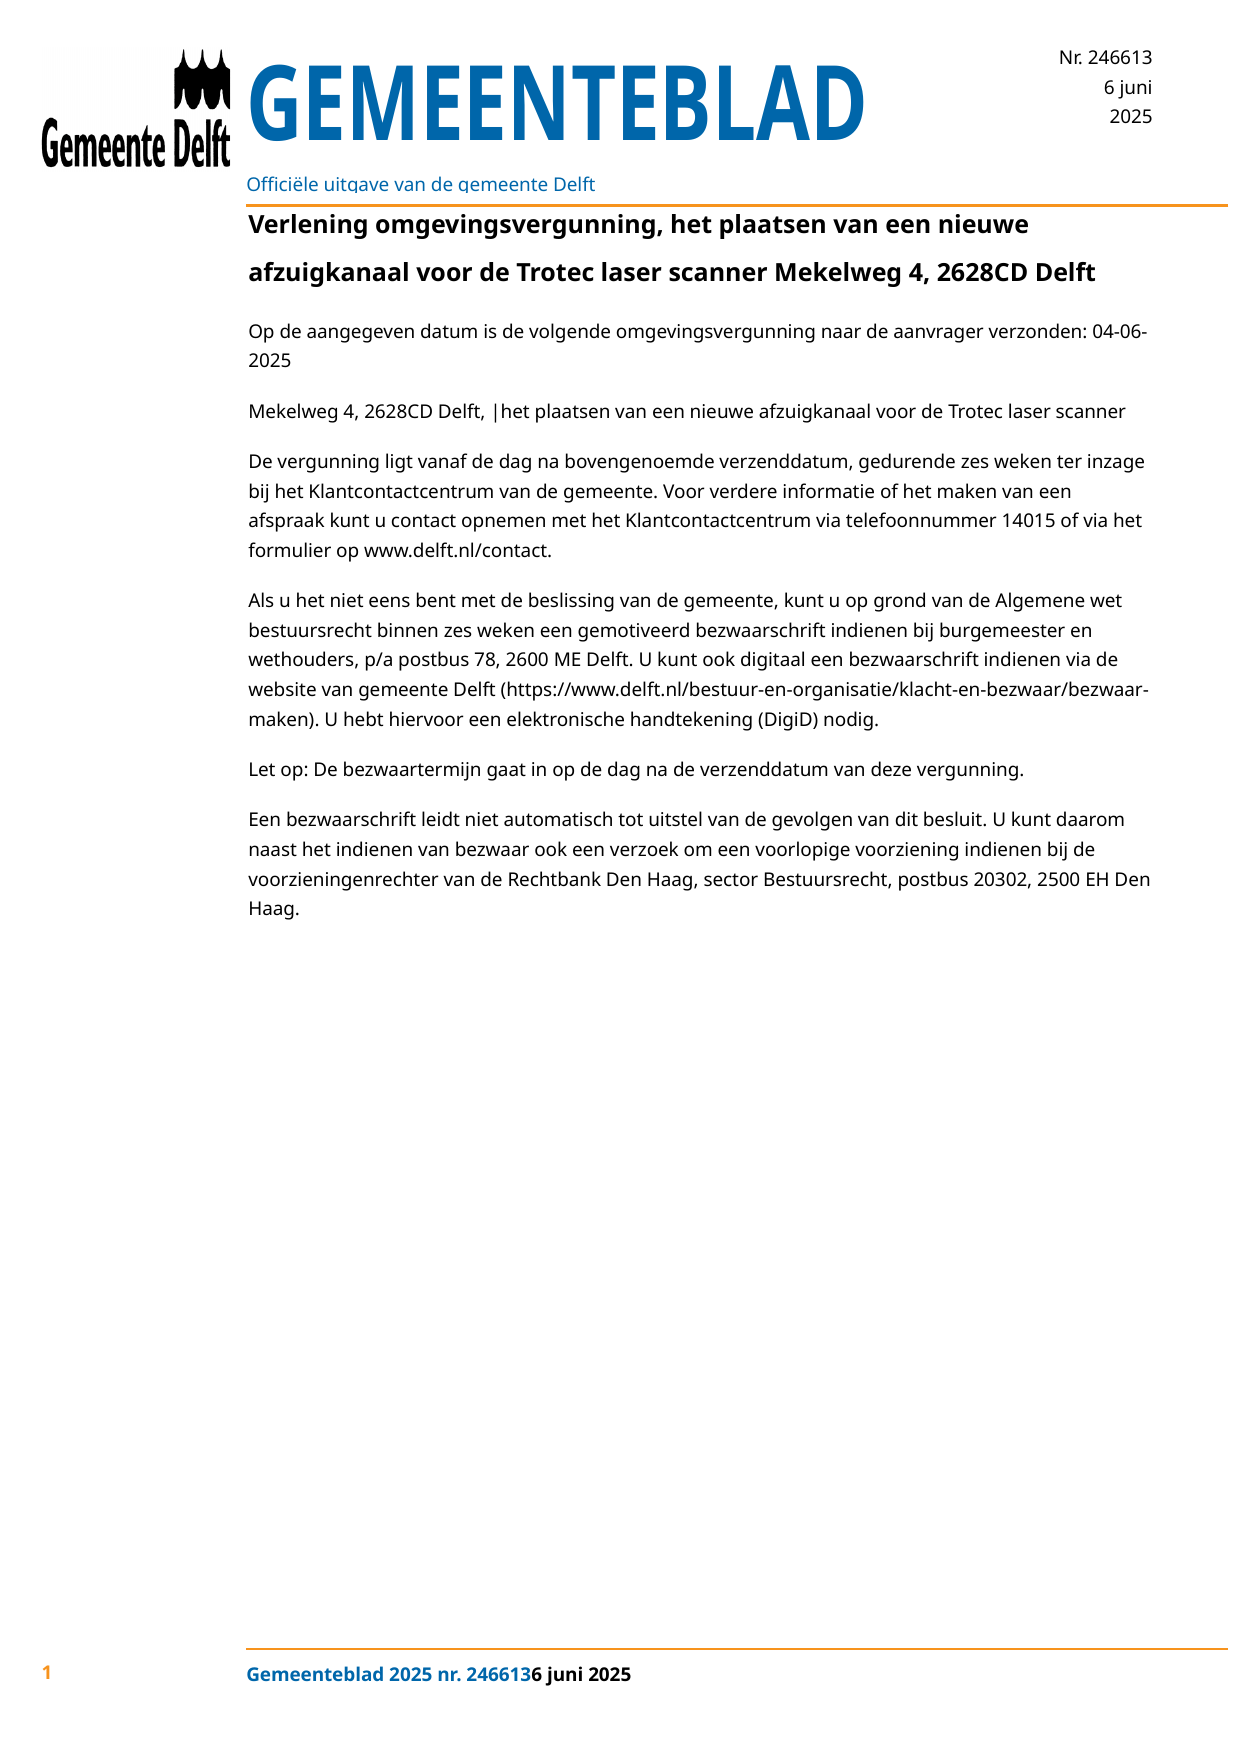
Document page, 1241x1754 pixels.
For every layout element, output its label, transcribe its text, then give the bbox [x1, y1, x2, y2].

text Een bezwaarschrift leidt niet automatisch tot uitstel van de gevolgen van dit besluit. U kunt daarom naast het indienen van bezwaar ook een verzoek om een voorlopige voorziening indienen bij de voorzieningenrechter van de Rechtbank Den Haag, sector Bestuursrecht, postbus 20302, 2500 EH Den Haag. [248, 807, 1152, 921]
text De vergunning ligt vanaf de dag na bovengenoemde verzenddatum, gedurende zes weken ter inzage bij het Klantcontactcentrum van de gemeente. Voor verdere informatie of het maken van een afspraak kunt u contact opnemen met het Klantcontactcentrum via telefoonnummer 14015 of via het formulier op www.delft.nl/contact. [248, 448, 1152, 563]
text Op de aangegeven datum is de volgende omgevingsvergunning naar de aanvrager verzonden: 04-06-2025 [248, 318, 1152, 373]
picture [41, 47, 231, 172]
text Mekelweg 4, 2628CD Delft, |het plaatsen van een nieuwe afzuigkanaal voor de Trotec laser scanner [248, 398, 1152, 424]
text Als u het niet eens bent met de beslissing van de gemeente, kunt u op grond van de Algemene wet bestuursrecht binnen zes weken een gemotiveerd bezwaarschrift indienen bij burgemeester en wethouders, p/a postbus 78, 2600 ME Delft. U kunt ook digitaal een bezwaarschrift indienen via de website van gemeente Delft (https://www.delft.nl/bestuur-en-organisatie/klacht-en-bezwaar/bezwaar-maken). U hebt hiervoor een elektronische handtekening (DigiD) nodig. [248, 587, 1152, 732]
text Verlening omgevingsvergunning, het plaatsen van een nieuwe afzuigkanaal voor de Trotec laser scanner Mekelweg 4, 2628CD Delft [248, 207, 1152, 288]
text Let op: De bezwaartermijn gaat in op de dag na de verzenddatum van deze vergunning. [248, 756, 1152, 782]
